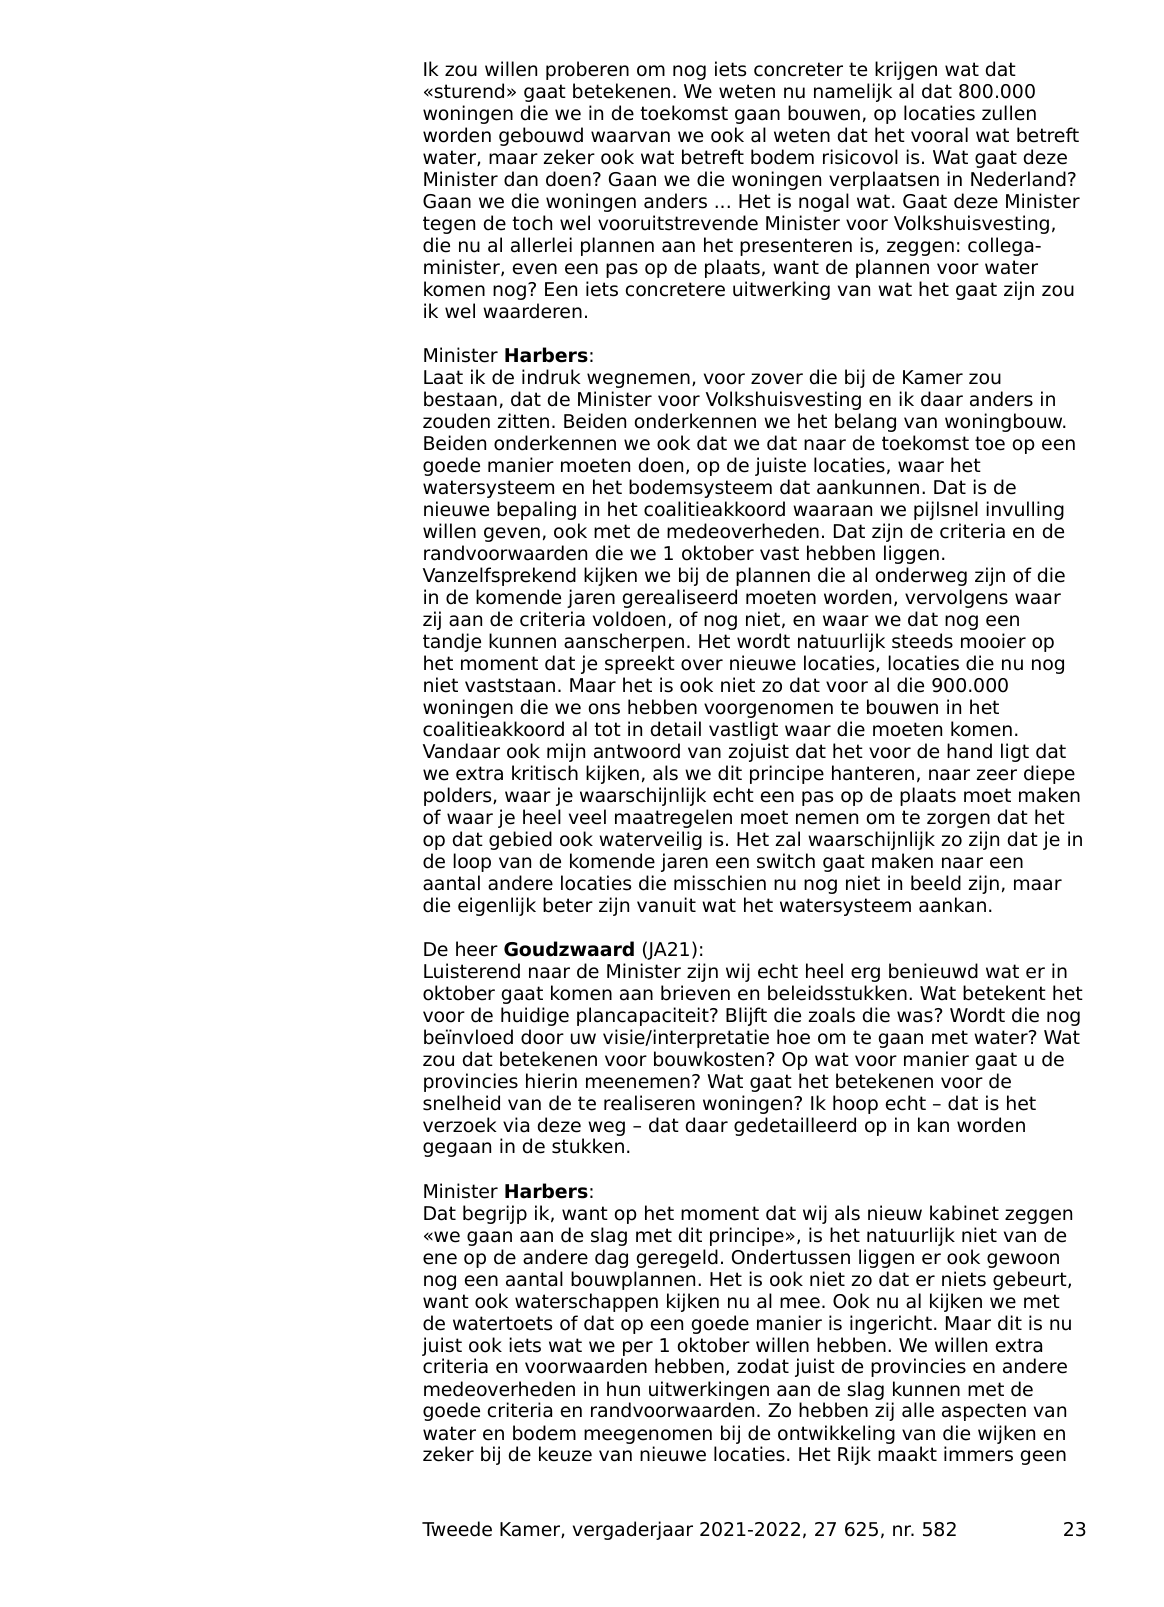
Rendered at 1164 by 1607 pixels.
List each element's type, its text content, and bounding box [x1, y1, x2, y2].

text Luisterend naar de Minister zijn wij echt heel erg benieuwd wat er in oktober gaat komen aan brieven en beleidsstukken. Wat betekent het voor de huidige plancapaciteit? Blijft die zoals die was? Wordt die nog beïnvloed door uw visie/interpretatie hoe om te gaan met water? Wat zou dat betekenen voor bouwkosten? Op wat voor manier gaat u de provincies hierin meenemen? Wat gaat het betekenen voor de snelheid van de te realiseren woningen? Ik hoop echt – dat is het verzoek via deze weg – dat daar gedetailleerd op in kan worden gegaan in de stukken. [422, 961, 1087, 1158]
text De heer Goudzwaard (JA21): [422, 939, 1087, 961]
text Ik zou willen proberen om nog iets concreter te krijgen wat dat «sturend» gaat betekenen. We weten nu namelijk al dat 800.000 woningen die we in de toekomst gaan bouwen, op locaties zullen worden gebouwd waarvan we ook al weten dat het vooral wat betreft water, maar zeker ook wat betreft bodem risicovol is. Wat gaat deze Minister dan doen? Gaan we die woningen verplaatsen in Nederland? Gaan we die woningen anders ... Het is nogal wat. Gaat deze Minister tegen de toch wel vooruitstrevende Minister voor Volkshuisvesting, die nu al allerlei plannen aan het presenteren is, zeggen: collega-minister, even een pas op de plaats, want de plannen voor water komen nog? Een iets concretere uitwerking van wat het gaat zijn zou ik wel waarderen. [422, 59, 1087, 323]
text Minister Harbers: [422, 1181, 1087, 1203]
text Minister Harbers: [422, 345, 1087, 367]
text Dat begrijp ik, want op het moment dat wij als nieuw kabinet zeggen «we gaan aan de slag met dit principe», is het natuurlijk niet van de ene op de andere dag geregeld. Ondertussen liggen er ook gewoon nog een aantal bouwplannen. Het is ook niet zo dat er niets gebeurt, want ook waterschappen kijken nu al mee. Ook nu al kijken we met de watertoets of dat op een goede manier is ingericht. Maar dit is nu juist ook iets wat we per 1 oktober willen hebben. We willen extra criteria en voorwaarden hebben, zodat juist de provincies en andere medeoverheden in hun uitwerkingen aan de slag kunnen met de goede criteria en randvoorwaarden. Zo hebben zij alle aspecten van water en bodem meegenomen bij de ontwikkeling van die wijken en zeker bij de keuze van nieuwe locaties. Het Rijk maakt immers geen [422, 1203, 1087, 1466]
text Laat ik de indruk wegnemen, voor zover die bij de Kamer zou bestaan, dat de Minister voor Volkshuisvesting en ik daar anders in zouden zitten. Beiden onderkennen we het belang van woningbouw. Beiden onderkennen we ook dat we dat naar de toekomst toe op een goede manier moeten doen, op de juiste locaties, waar het watersysteem en het bodemsysteem dat aankunnen. Dat is de nieuwe bepaling in het coalitieakkoord waaraan we pijlsnel invulling willen geven, ook met de medeoverheden. Dat zijn de criteria en de randvoorwaarden die we 1 oktober vast hebben liggen. Vanzelfsprekend kijken we bij de plannen die al onderweg zijn of die in de komende jaren gerealiseerd moeten worden, vervolgens waar zij aan de criteria voldoen, of nog niet, en waar we dat nog een tandje kunnen aanscherpen. Het wordt natuurlijk steeds mooier op het moment dat je spreekt over nieuwe locaties, locaties die nu nog niet vaststaan. Maar het is ook niet zo dat voor al die 900.000 woningen die we ons hebben voorgenomen te bouwen in het coalitieakkoord al tot in detail vastligt waar die moeten komen. Vandaar ook mijn antwoord van zojuist dat het voor de hand ligt dat we extra kritisch kijken, als we dit principe hanteren, naar zeer diepe polders, waar je waarschijnlijk echt een pas op de plaats moet maken of waar je heel veel maatregelen moet nemen om te zorgen dat het op dat gebied ook waterveilig is. Het zal waarschijnlijk zo zijn dat je in de loop van de komende jaren een switch gaat maken naar een aantal andere locaties die misschien nu nog niet in beeld zijn, maar die eigenlijk beter zijn vanuit wat het watersysteem aankan. [422, 367, 1087, 916]
